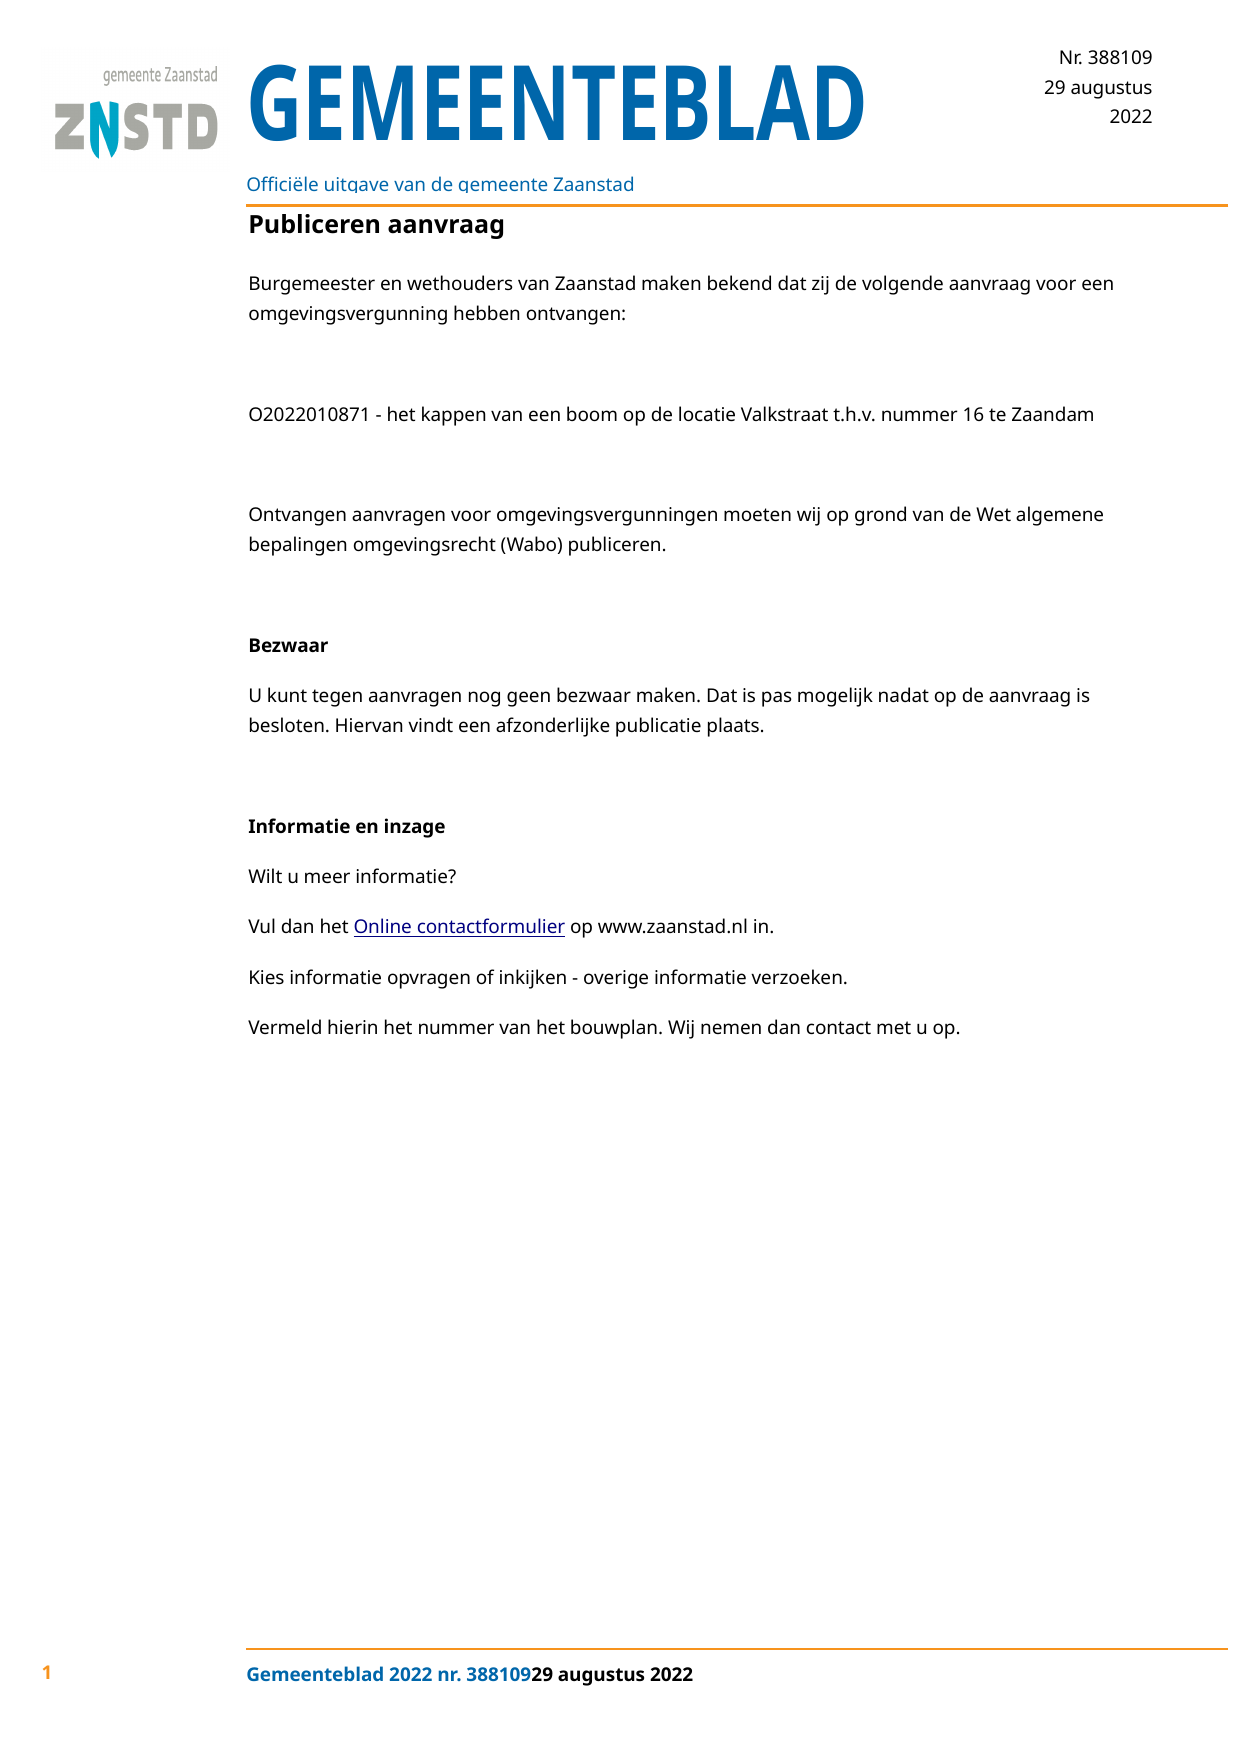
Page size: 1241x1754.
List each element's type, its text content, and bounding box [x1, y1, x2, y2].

text O2022010871 - het kappen van een boom op de locatie Valkstraat t.h.v. nummer 16 te Zaandam [248, 401, 1152, 426]
text Kies informatie opvragen of inkijken - overige informatie verzoeken. [248, 964, 1152, 990]
text Bezwaar [248, 632, 1152, 658]
text Informatie en inzage [248, 813, 1152, 838]
text Wilt u meer informatie? [248, 863, 1152, 889]
text U kunt tegen aanvragen nog geen bezwaar maken. Dat is pas mogelijk nadat op de aanvraag is besloten. Hiervan vindt een afzonderlijke publicatie plaats. [248, 682, 1152, 738]
text Burgemeester en wethouders van Zaanstad maken bekend dat zij de volgende aanvraag voor een omgevingsvergunning hebben ontvangen: [248, 270, 1152, 326]
picture [41, 47, 231, 172]
text Publiceren aanvraag [248, 207, 1152, 241]
text Ontvangen aanvragen voor omgevingsvergunningen moeten wij op grond van de Wet algemene bepalingen omgevingsrecht (Wabo) publiceren. [248, 502, 1152, 557]
text Vermeld hierin het nummer van het bouwplan. Wij nemen dan contact met u op. [248, 1014, 1152, 1040]
text Vul dan het Online contactformulier op www.zaanstad.nl in. [248, 914, 1152, 939]
